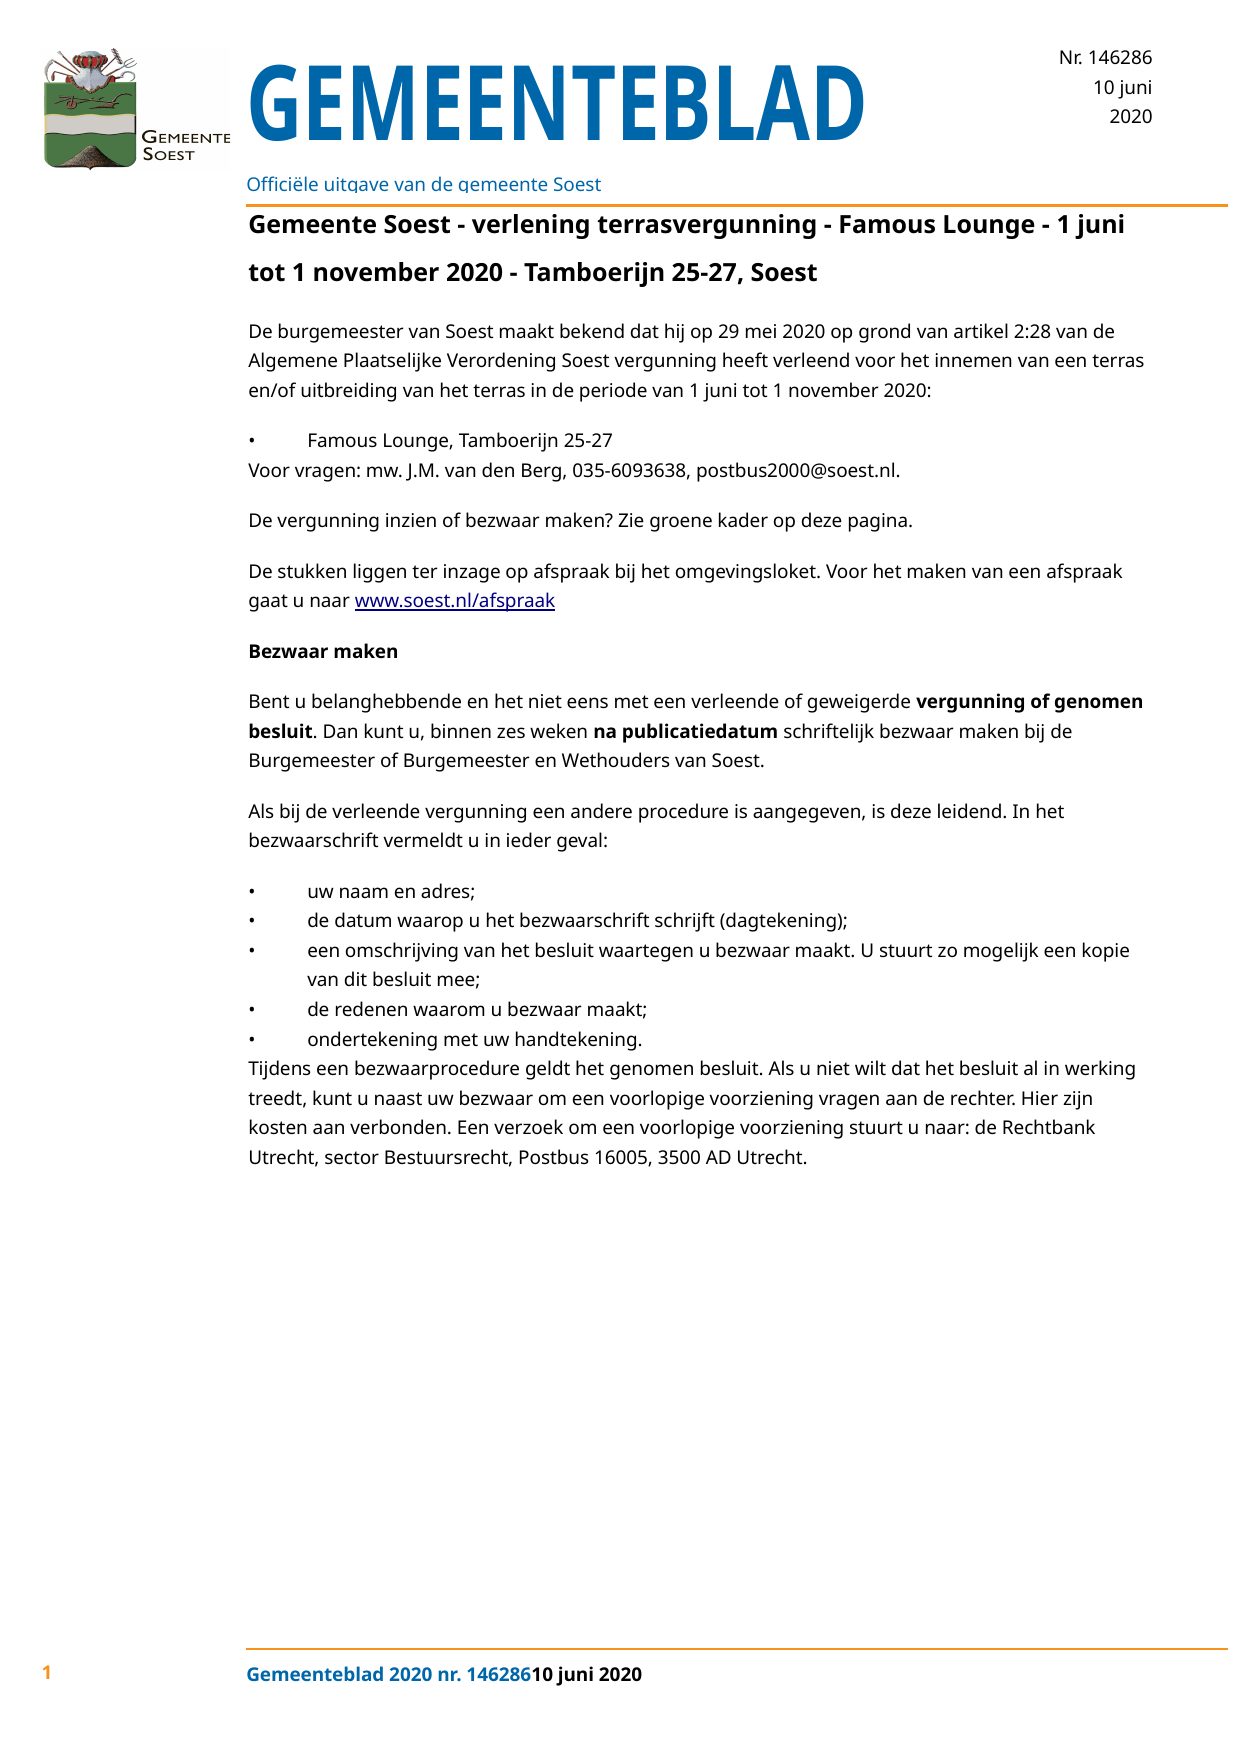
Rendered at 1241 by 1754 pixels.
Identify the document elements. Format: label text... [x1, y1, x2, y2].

text Als bij de verleende vergunning een andere procedure is aangegeven, is deze leidend. In het bezwaarschrift vermeldt u in ieder geval: [248, 798, 1152, 853]
text De stukken liggen ter inzage op afspraak bij het omgevingsloket. Voor het maken van een afspraak gaat u naar www.soest.nl/afspraak [248, 558, 1152, 613]
text De burgemeester van Soest maakt bekend dat hij op 29 mei 2020 op grond van artikel 2:28 van de Algemene Plaatselijke Verordening Soest vergunning heeft verleend voor het innemen van een terras en/of uitbreiding van het terras in de periode van 1 juni tot 1 november 2020: [248, 318, 1152, 403]
picture [41, 47, 231, 172]
text Bezwaar maken [248, 638, 1152, 664]
list Famous Lounge, Tamboerijn 25-27 [248, 427, 1152, 453]
list de datum waarop u het bezwaarschrift schrijft (dagtekening); [248, 907, 1152, 933]
text Gemeente Soest - verlening terrasvergunning - Famous Lounge - 1 juni tot 1 november 2020 - Tamboerijn 25-27, Soest [248, 207, 1152, 288]
text Voor vragen: mw. J.M. van den Berg, 035-6093638, postbus2000@soest.nl. [248, 457, 1152, 483]
list uw naam en adres; [248, 878, 1152, 904]
list een omschrijving van het besluit waartegen u bezwaar maakt. U stuurt zo mogelijk een kopie van dit besluit mee; [248, 937, 1152, 992]
text Bent u belanghebbende en het niet eens met een verleende of geweigerde vergunning of genomen besluit. Dan kunt u, binnen zes weken na publicatiedatum schriftelijk bezwaar maken bij de Burgemeester of Burgemeester en Wethouders van Soest. [248, 688, 1152, 773]
text Tijdens een bezwaarprocedure geldt het genomen besluit. Als u niet wilt dat het besluit al in werking treedt, kunt u naast uw bezwaar om een voorlopige voorziening vragen aan de rechter. Hier zijn kosten aan verbonden. Een verzoek om een voorlopige voorziening stuurt u naar: de Rechtbank Utrecht, sector Bestuursrecht, Postbus 16005, 3500 AD Utrecht. [248, 1055, 1152, 1170]
text De vergunning inzien of bezwaar maken? Zie groene kader op deze pagina. [248, 507, 1152, 533]
list ondertekening met uw handtekening. [248, 1026, 1152, 1052]
list de redenen waarom u bezwaar maakt; [248, 996, 1152, 1022]
